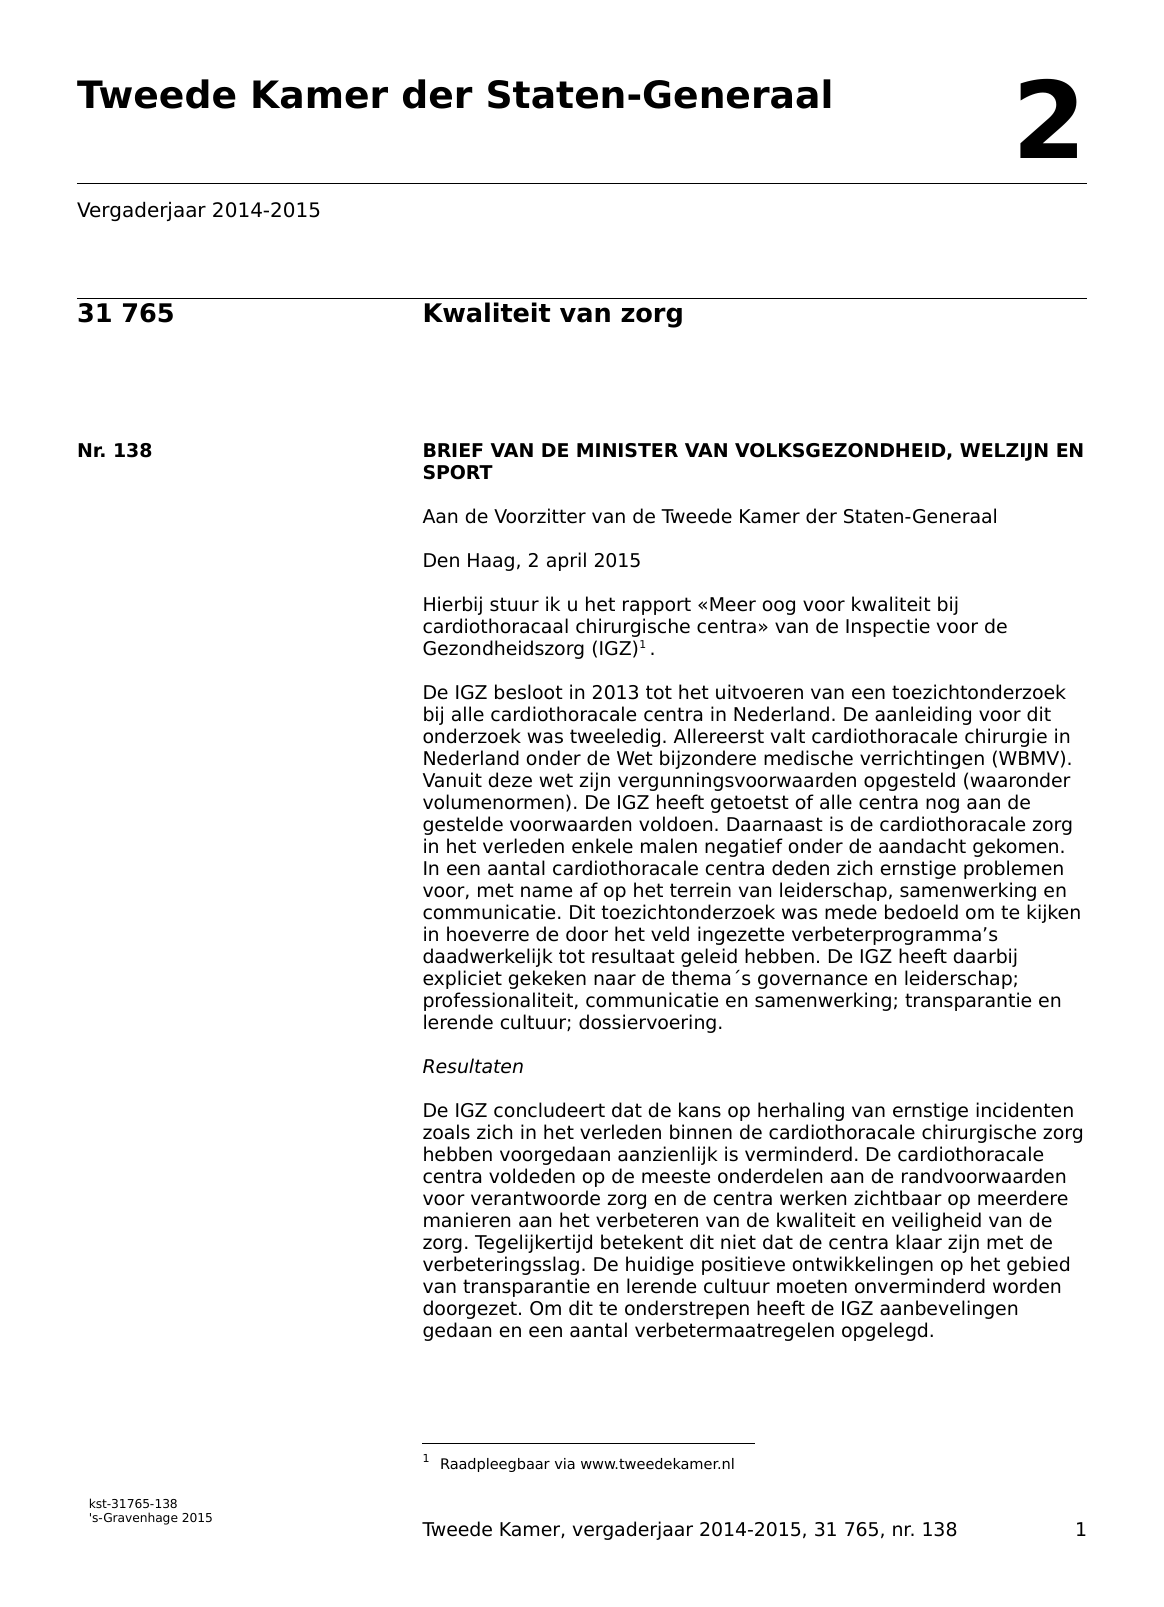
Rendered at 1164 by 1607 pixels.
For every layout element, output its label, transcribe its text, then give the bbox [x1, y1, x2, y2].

text Hierbij stuur ik u het rapport «Meer oog voor kwaliteit bij cardiothoracaal chirurgische centra» van de Inspectie voor de Gezondheidszorg (IGZ). [422, 594, 1087, 660]
text 's-Gravenhage 2015 [88, 1511, 323, 1525]
text kst-31765-138 [88, 1497, 323, 1511]
table_header 2 [886, 59, 1087, 183]
table_header Tweede Kamer der Staten-Generaal [77, 59, 886, 183]
table_cell Vergaderjaar 2014-2015 [77, 184, 1087, 298]
text Aan de Voorzitter van de Tweede Kamer der Staten-Generaal [422, 506, 1087, 528]
subtitle Nr. 138 BRIEF VAN DE MINISTER VAN VOLKSGEZONDHEID, WELZIJN EN SPORT [77, 440, 1087, 484]
subtitle Resultaten [422, 1056, 1087, 1078]
text Den Haag, 2 april 2015 [422, 550, 1087, 572]
text De IGZ besloot in 2013 tot het uitvoeren van een toezichtonderzoek bij alle cardiothoracale centra in Nederland. De aanleiding voor dit onderzoek was tweeledig. Allereerst valt cardiothoracale chirurgie in Nederland onder de Wet bijzondere medische verrichtingen (WBMV). Vanuit deze wet zijn vergunningsvoorwaarden opgesteld (waaronder volumenormen). De IGZ heeft getoetst of alle centra nog aan de gestelde voorwaarden voldoen. Daarnaast is de cardiothoracale zorg in het verleden enkele malen negatief onder de aandacht gekomen. In een aantal cardiothoracale centra deden zich ernstige problemen voor, met name af op het terrein van leiderschap, samenwerking en communicatie. Dit toezichtonderzoek was mede bedoeld om te kijken in hoeverre de door het veld ingezette verbeterprogramma’s daadwerkelijk tot resultaat geleid hebben. De IGZ heeft daarbij expliciet gekeken naar de thema´s governance en leiderschap; professionaliteit, communicatie en samenwerking; transparantie en lerende cultuur; dossiervoering. [422, 682, 1087, 1034]
text De IGZ concludeert dat de kans op herhaling van ernstige incidenten zoals zich in het verleden binnen de cardiothoracale chirurgische zorg hebben voorgedaan aanzienlijk is verminderd. De cardiothoracale centra voldeden op de meeste onderdelen aan de randvoorwaarden voor verantwoorde zorg en de centra werken zichtbaar op meerdere manieren aan het verbeteren van de kwaliteit en veiligheid van de zorg. Tegelijkertijd betekent dit niet dat de centra klaar zijn met de verbeteringsslag. De huidige positieve ontwikkelingen op het gebied van transparantie en lerende cultuur moeten onverminderd worden doorgezet. Om dit te onderstrepen heeft de IGZ aanbevelingen gedaan en een aantal verbetermaatregelen opgelegd. [422, 1100, 1087, 1342]
subtitle 31 765 Kwaliteit van zorg [77, 299, 1087, 329]
text Raadpleegbaar via www.tweedekamer.nl [422, 1452, 1087, 1474]
